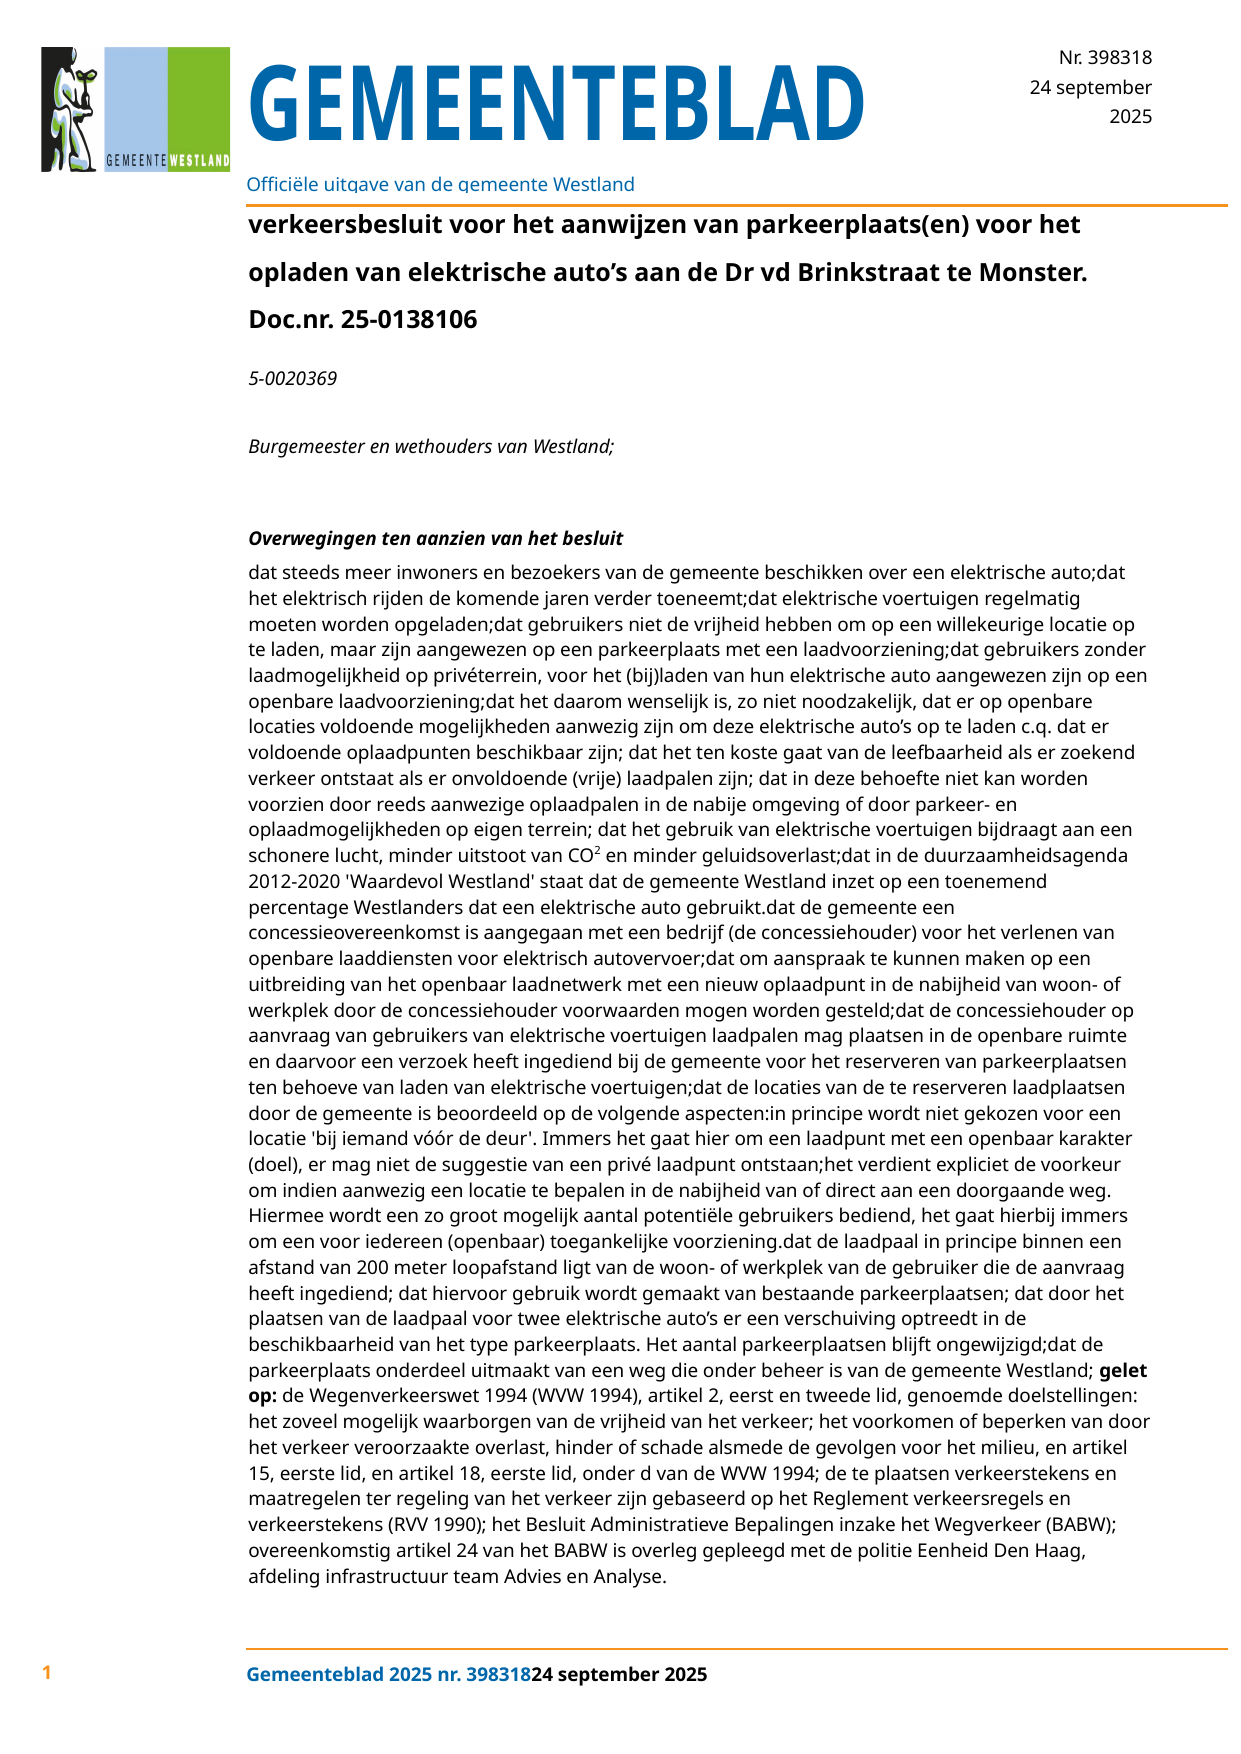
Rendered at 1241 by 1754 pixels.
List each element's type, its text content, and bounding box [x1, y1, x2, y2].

text verkeersbesluit voor het aanwijzen van parkeerplaats(en) voor het opladen van elektrische auto’s aan de Dr vd Brinkstraat te Monster. Doc.nr. 25-0138106 [248, 207, 1152, 336]
text dat steeds meer inwoners en bezoekers van de gemeente beschikken over een elektrische auto;dat het elektrisch rijden de komende jaren verder toeneemt;dat elektrische voertuigen regelmatig moeten worden opgeladen;dat gebruikers niet de vrijheid hebben om op een willekeurige locatie op te laden, maar zijn aangewezen op een parkeerplaats met een laadvoorziening;dat gebruikers zonder laadmogelijkheid op privéterrein, voor het (bij)laden van hun elektrische auto aangewezen zijn op een openbare laadvoorziening;dat het daarom wenselijk is, zo niet noodzakelijk, dat er op openbare locaties voldoende mogelijkheden aanwezig zijn om deze elektrische auto’s op te laden c.q. dat er voldoende oplaadpunten beschikbaar zijn; dat het ten koste gaat van de leefbaarheid als er zoekend verkeer ontstaat als er onvoldoende (vrije) laadpalen zijn; dat in deze behoefte niet kan worden voorzien door reeds aanwezige oplaadpalen in de nabije omgeving of door parkeer- en oplaadmogelijkheden op eigen terrein; dat het gebruik van elektrische voertuigen bijdraagt aan een schonere lucht, minder uitstoot van CO2 en minder geluidsoverlast;dat in de duurzaamheidsagenda 2012-2020 'Waardevol Westland' staat dat de gemeente Westland inzet op een toenemend percentage Westlanders dat een elektrische auto gebruikt.dat de gemeente een concessieovereenkomst is aangegaan met een bedrijf (de concessiehouder) voor het verlenen van openbare laaddiensten voor elektrisch autovervoer;dat om aanspraak te kunnen maken op een uitbreiding van het openbaar laadnetwerk met een nieuw oplaadpunt in de nabijheid van woon- of werkplek door de concessiehouder voorwaarden mogen worden gesteld;dat de concessiehouder op aanvraag van gebruikers van elektrische voertuigen laadpalen mag plaatsen in de openbare ruimte en daarvoor een verzoek heeft ingediend bij de gemeente voor het reserveren van parkeerplaatsen ten behoeve van laden van elektrische voertuigen;dat de locaties van de te reserveren laadplaatsen door de gemeente is beoordeeld op de volgende aspecten:in principe wordt niet gekozen voor een locatie 'bij iemand vóór de deur'. Immers het gaat hier om een laadpunt met een openbaar karakter (doel), er mag niet de suggestie van een privé laadpunt ontstaan;het verdient expliciet de voorkeur om indien aanwezig een locatie te bepalen in de nabijheid van of direct aan een doorgaande weg. Hiermee wordt een zo groot mogelijk aantal potentiële gebruikers bediend, het gaat hierbij immers om een voor iedereen (openbaar) toegankelijke voorziening.dat de laadpaal in principe binnen een afstand van 200 meter loopafstand ligt van de woon- of werkplek van de gebruiker die de aanvraag heeft ingediend; dat hiervoor gebruik wordt gemaakt van bestaande parkeerplaatsen; dat door het plaatsen van de laadpaal voor twee elektrische auto’s er een verschuiving optreedt in de beschikbaarheid van het type parkeerplaats. Het aantal parkeerplaatsen blijft ongewijzigd;dat de parkeerplaats onderdeel uitmaakt van een weg die onder beheer is van de gemeente Westland; gelet op: de Wegenverkeerswet 1994 (WVW 1994), artikel 2, eerst en tweede lid, genoemde doelstellingen: het zoveel mogelijk waarborgen van de vrijheid van het verkeer; het voorkomen of beperken van door het verkeer veroorzaakte overlast, hinder of schade alsmede de gevolgen voor het milieu, en artikel 15, eerste lid, en artikel 18, eerste lid, onder d van de WVW 1994; de te plaatsen verkeerstekens en maatregelen ter regeling van het verkeer zijn gebaseerd op het Reglement verkeersregels en verkeerstekens (RVV 1990); het Besluit Administratieve Bepalingen inzake het Wegverkeer (BABW); overeenkomstig artikel 24 van het BABW is overleg gepleegd met de politie Eenheid Den Haag, afdeling infrastructuur team Advies en Analyse. [248, 559, 1152, 1588]
text Burgemeester en wethouders van Westland; [248, 433, 1152, 459]
text 5-0020369 [248, 366, 1152, 391]
picture [41, 47, 231, 172]
text Overwegingen ten aanzien van het besluit [248, 525, 1152, 551]
